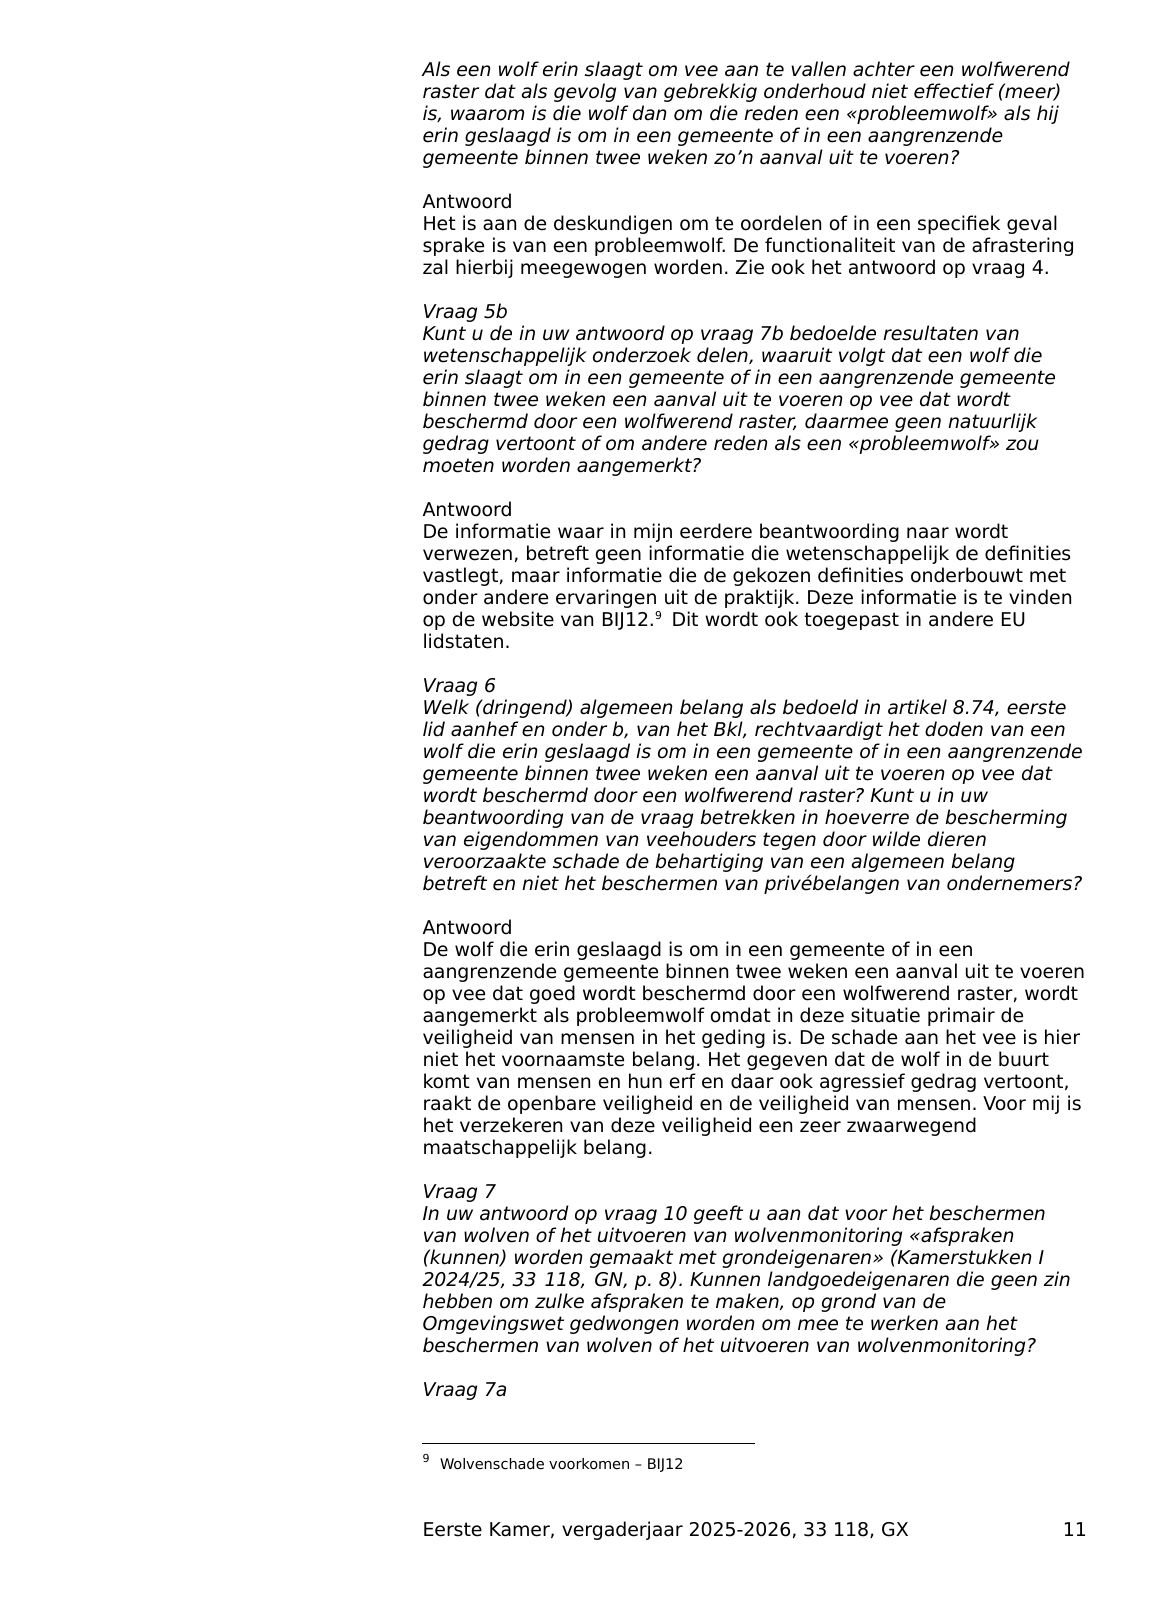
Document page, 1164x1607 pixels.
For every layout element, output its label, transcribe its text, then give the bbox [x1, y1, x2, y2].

text Vraag 6 [422, 675, 1087, 697]
text Antwoord [422, 499, 1087, 521]
text In uw antwoord op vraag 10 geeft u aan dat voor het beschermen van wolven of het uitvoeren van wolvenmonitoring «afspraken (kunnen) worden gemaakt met grondeigenaren» (Kamerstukken I 2024/25, 33 118, GN, p. 8). Kunnen landgoedeigenaren die geen zin hebben om zulke afspraken te maken, op grond van de Omgevingswet gedwongen worden om mee te werken aan het beschermen van wolven of het uitvoeren van wolvenmonitoring? [422, 1203, 1087, 1357]
text Wolvenschade voorkomen – BIJ12 [422, 1452, 1087, 1474]
text Vraag 7 [422, 1181, 1087, 1203]
text Antwoord [422, 917, 1087, 939]
text Vraag 5b [422, 301, 1087, 323]
text Antwoord [422, 191, 1087, 213]
text Kunt u de in uw antwoord op vraag 7b bedoelde resultaten van wetenschappelijk onderzoek delen, waaruit volgt dat een wolf die erin slaagt om in een gemeente of in een aangrenzende gemeente binnen twee weken een aanval uit te voeren op vee dat wordt beschermd door een wolfwerend raster, daarmee geen natuurlijk gedrag vertoont of om andere reden als een «probleemwolf» zou moeten worden aangemerkt? [422, 323, 1087, 477]
text Welk (dringend) algemeen belang als bedoeld in artikel 8.74, eerste lid aanhef en onder b, van het Bkl, rechtvaardigt het doden van een wolf die erin geslaagd is om in een gemeente of in een aangrenzende gemeente binnen twee weken een aanval uit te voeren op vee dat wordt beschermd door een wolfwerend raster? Kunt u in uw beantwoording van de vraag betrekken in hoeverre de bescherming van eigendommen van veehouders tegen door wilde dieren veroorzaakte schade de behartiging van een algemeen belang betreft en niet het beschermen van privébelangen van ondernemers? [422, 697, 1087, 895]
text Als een wolf erin slaagt om vee aan te vallen achter een wolfwerend raster dat als gevolg van gebrekkig onderhoud niet effectief (meer) is, waarom is die wolf dan om die reden een «probleemwolf» als hij erin geslaagd is om in een gemeente of in een aangrenzende gemeente binnen twee weken zo’n aanval uit te voeren? [422, 59, 1087, 169]
text Het is aan de deskundigen om te oordelen of in een specifiek geval sprake is van een probleemwolf. De functionaliteit van de afrastering zal hierbij meegewogen worden. Zie ook het antwoord op vraag 4. [422, 213, 1087, 279]
text Vraag 7a [422, 1379, 1087, 1401]
text De wolf die erin geslaagd is om in een gemeente of in een aangrenzende gemeente binnen twee weken een aanval uit te voeren op vee dat goed wordt beschermd door een wolfwerend raster, wordt aangemerkt als probleemwolf omdat in deze situatie primair de veiligheid van mensen in het geding is. De schade aan het vee is hier niet het voornaamste belang. Het gegeven dat de wolf in de buurt komt van mensen en hun erf en daar ook agressief gedrag vertoont, raakt de openbare veiligheid en de veiligheid van mensen. Voor mij is het verzekeren van deze veiligheid een zeer zwaarwegend maatschappelijk belang. [422, 939, 1087, 1159]
text De informatie waar in mijn eerdere beantwoording naar wordt verwezen, betreft geen informatie die wetenschappelijk de definities vastlegt, maar informatie die de gekozen definities onderbouwt met onder andere ervaringen uit de praktijk. Deze informatie is te vinden op de website van BIJ12. Dit wordt ook toegepast in andere EU lidstaten. [422, 521, 1087, 653]
